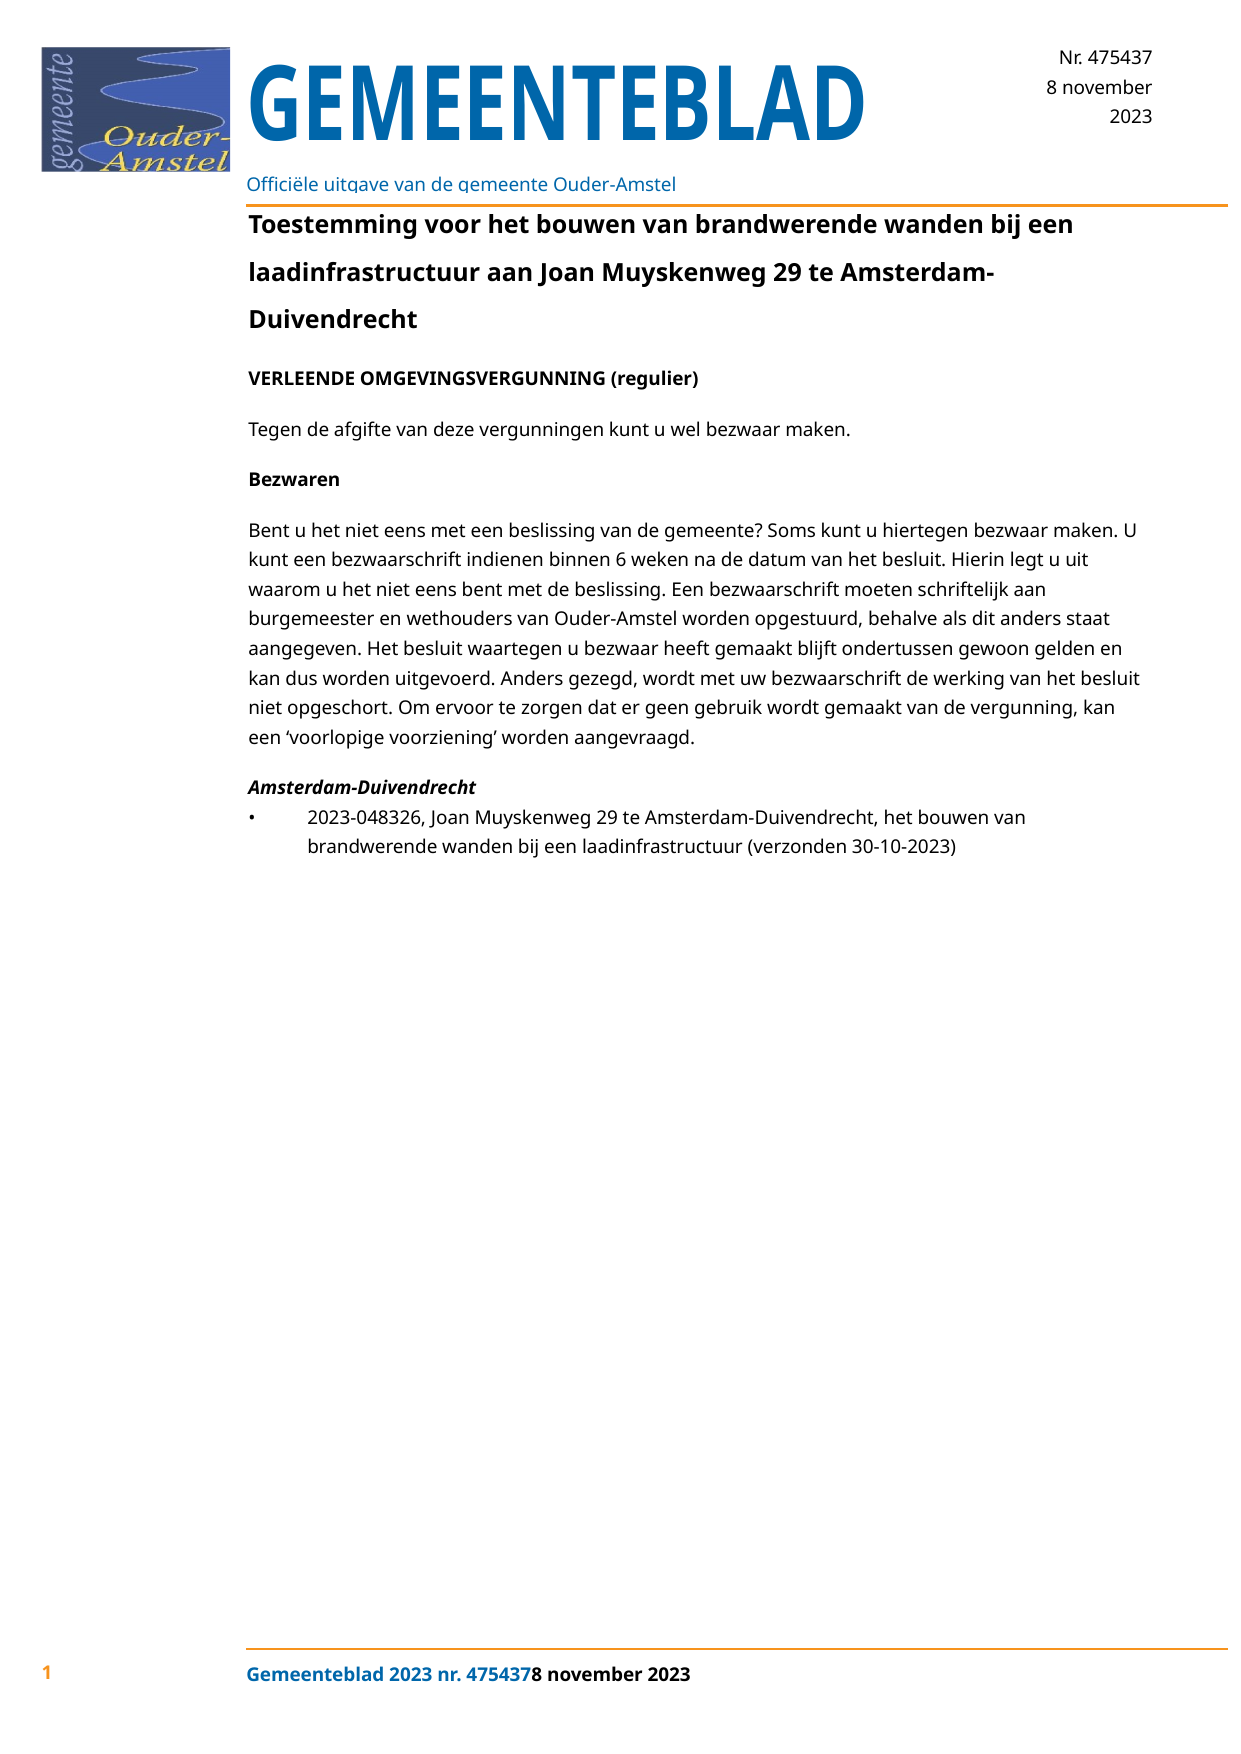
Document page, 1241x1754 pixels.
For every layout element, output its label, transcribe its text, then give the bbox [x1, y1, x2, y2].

text Bezwaren [248, 466, 1152, 492]
text Tegen de afgifte van deze vergunningen kunt u wel bezwaar maken. [248, 416, 1152, 442]
list 2023-048326, Joan Muyskenweg 29 te Amsterdam-Duivendrecht, het bouwen van brandwerende wanden bij een laadinfrastructuur (verzonden 30-10-2023) [248, 804, 1152, 859]
text VERLEENDE OMGEVINGSVERGUNNING (regulier) [248, 366, 1152, 391]
picture [41, 47, 231, 172]
text Toestemming voor het bouwen van brandwerende wanden bij een laadinfrastructuur aan Joan Muyskenweg 29 te Amsterdam-Duivendrecht [248, 207, 1152, 336]
text Bent u het niet eens met een beslissing van de gemeente? Soms kunt u hiertegen bezwaar maken. U kunt een bezwaarschrift indienen binnen 6 weken na de datum van het besluit. Hierin legt u uit waarom u het niet eens bent met de beslissing. Een bezwaarschrift moeten schriftelijk aan burgemeester en wethouders van Ouder-Amstel worden opgestuurd, behalve als dit anders staat aangegeven. Het besluit waartegen u bezwaar heeft gemaakt blijft ondertussen gewoon gelden en kan dus worden uitgevoerd. Anders gezegd, wordt met uw bezwaarschrift de werking van het besluit niet opgeschort. Om ervoor te zorgen dat er geen gebruik wordt gemaakt van de vergunning, kan een ‘voorlopige voorziening’ worden aangevraagd. [248, 517, 1152, 749]
text Amsterdam-Duivendrecht [248, 774, 1152, 800]
